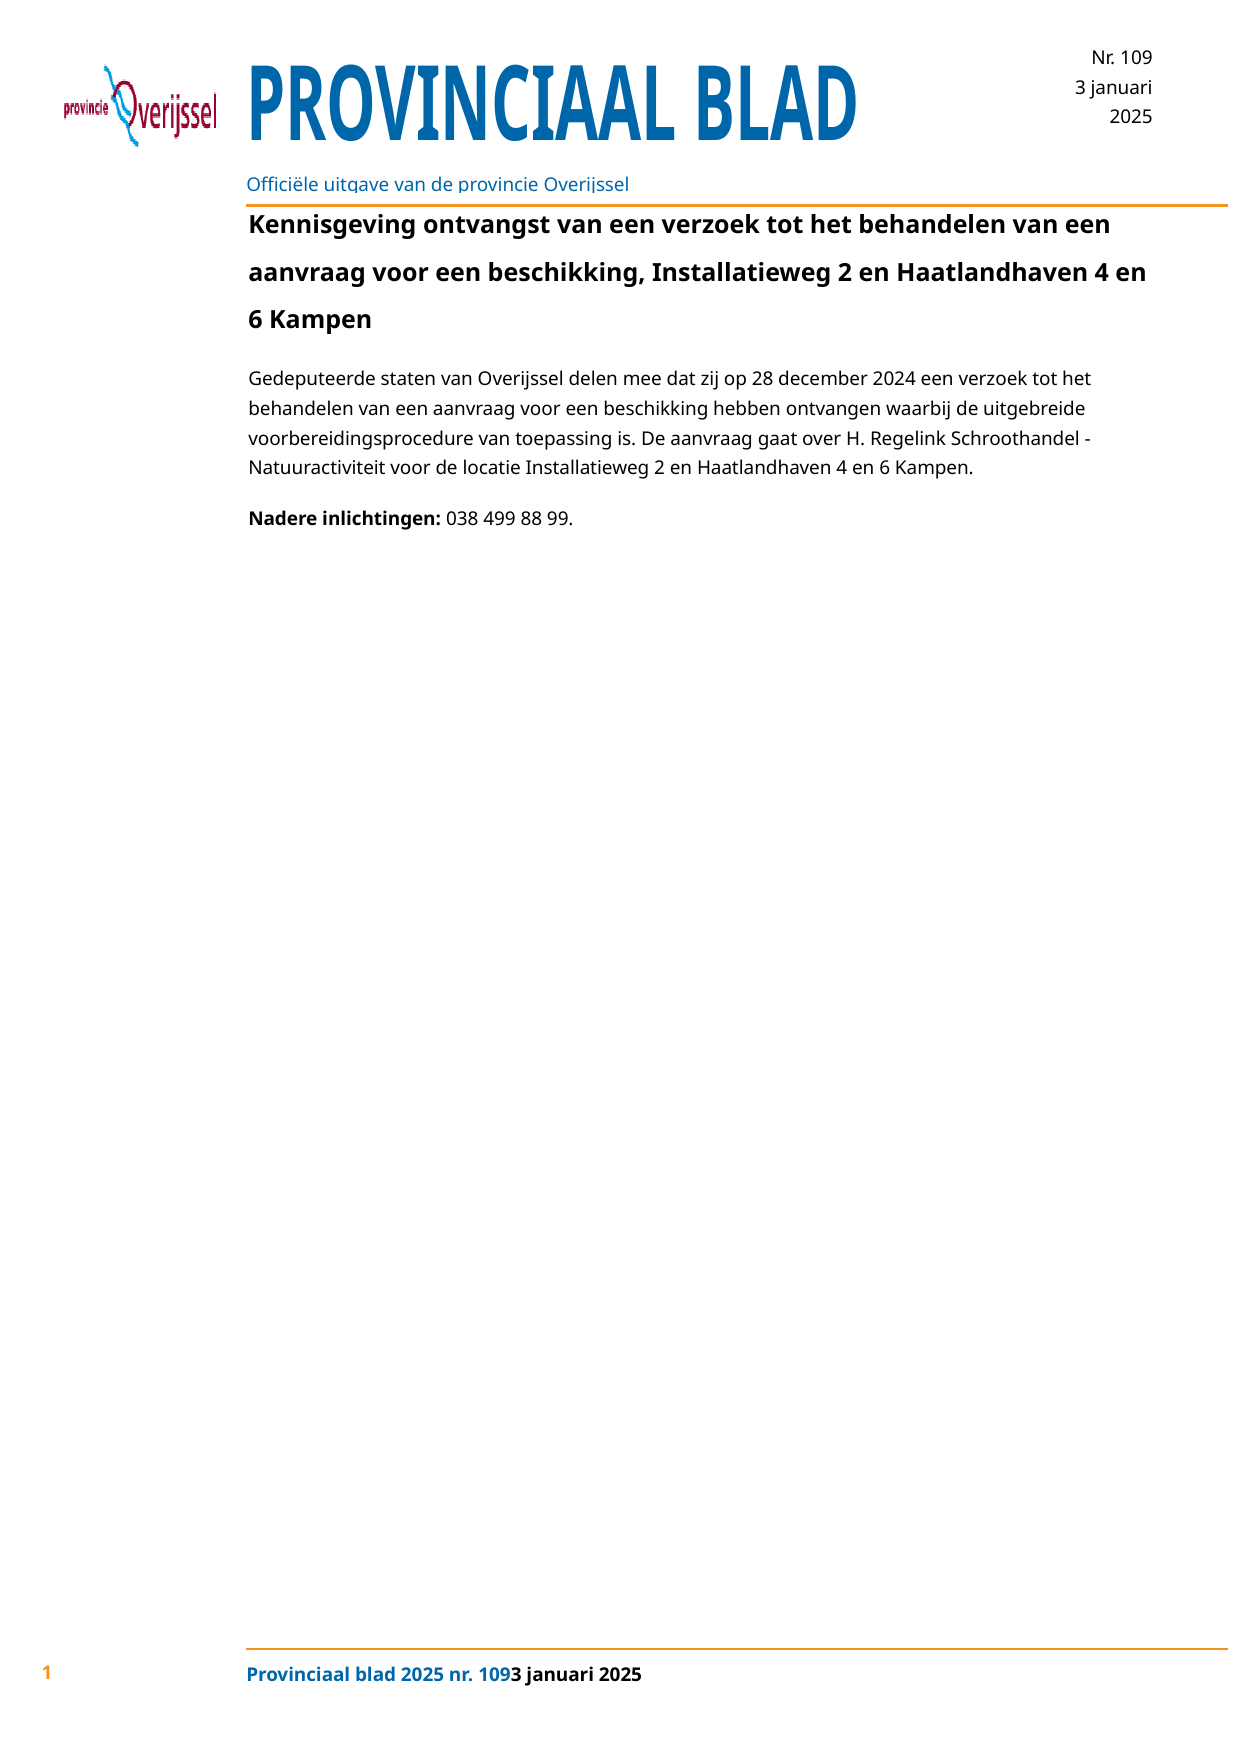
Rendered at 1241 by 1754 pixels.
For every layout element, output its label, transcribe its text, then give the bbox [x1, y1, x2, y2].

picture [41, 47, 231, 172]
text Gedeputeerde staten van Overijssel delen mee dat zij op 28 december 2024 een verzoek tot het behandelen van een aanvraag voor een beschikking hebben ontvangen waarbij de uitgebreide voorbereidingsprocedure van toepassing is. De aanvraag gaat over H. Regelink Schroothandel - Natuuractiviteit voor de locatie Installatieweg 2 en Haatlandhaven 4 en 6 Kampen. [248, 366, 1152, 480]
text Kennisgeving ontvangst van een verzoek tot het behandelen van een aanvraag voor een beschikking, Installatieweg 2 en Haatlandhaven 4 en 6 Kampen [248, 207, 1152, 336]
text Nadere inlichtingen: 038 499 88 99. [248, 505, 1152, 530]
